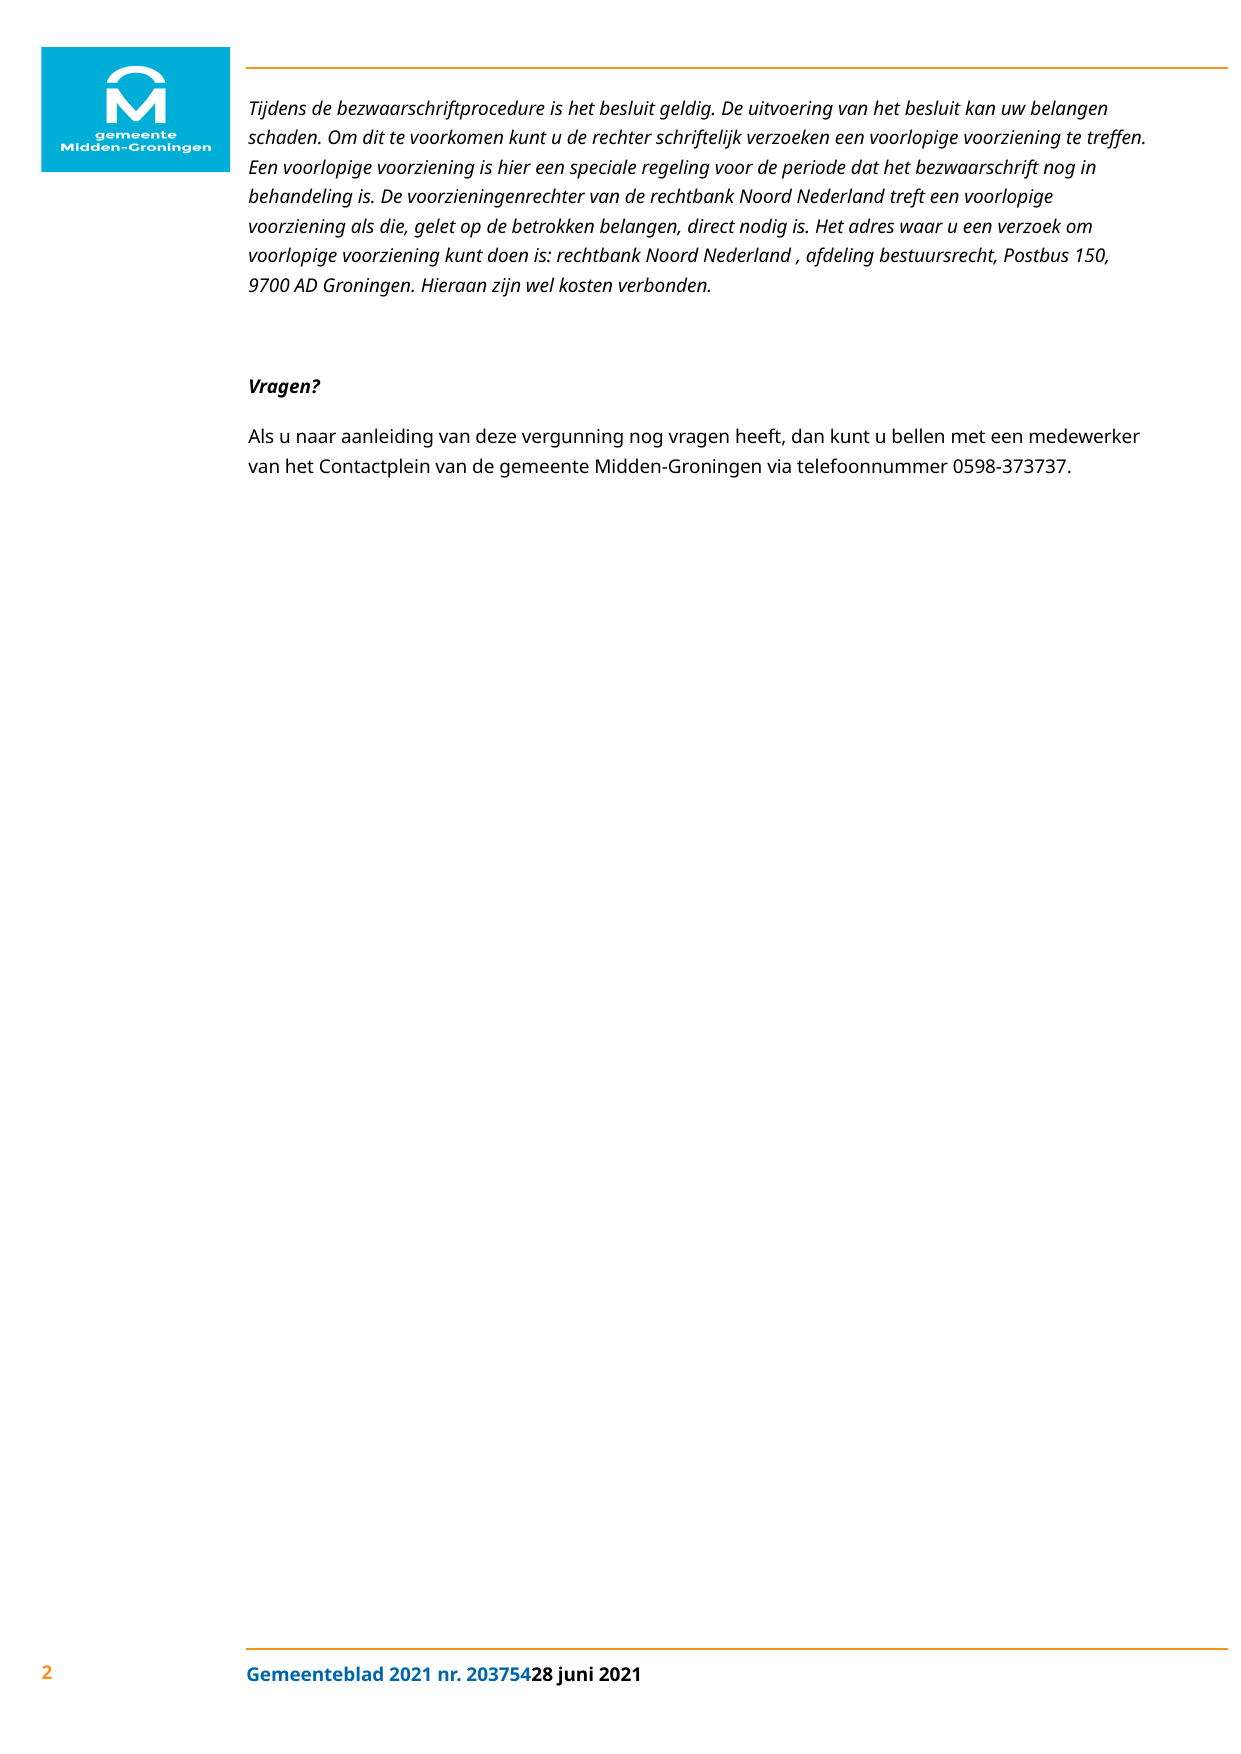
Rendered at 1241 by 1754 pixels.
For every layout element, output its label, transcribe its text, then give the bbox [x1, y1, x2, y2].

text Als u naar aanleiding van deze vergunning nog vragen heeft, dan kunt u bellen met een medewerker van het Contactplein van de gemeente Midden-Groningen via telefoonnummer 0598-373737. [248, 423, 1152, 479]
picture [108, 66, 164, 82]
picture [184, 146, 190, 153]
text Tijdens de bezwaarschriftprocedure is het besluit geldig. De uitvoering van het besluit kan uw belangen schaden. Om dit te voorkomen kunt u de rechter schriftelijk verzoeken een voorlopige voorziening te treffen. Een voorlopige voorziening is hier een speciale regeling voor de periode dat het bezwaarschrift nog in behandeling is. De voorzieningenrechter van de rechtbank Noord Nederland treft een voorlopige voorziening als die, gelet op de betrokken belangen, direct nodig is. Het adres waar u een verzoek om voorlopige voorziening kunt doen is: rechtbank Noord Nederland , afdeling bestuursrecht, Postbus 150, 9700 AD Groningen. Hieraan zijn wel kosten verbonden. [248, 95, 1152, 298]
text Vragen? [248, 373, 1152, 399]
picture [107, 89, 165, 122]
